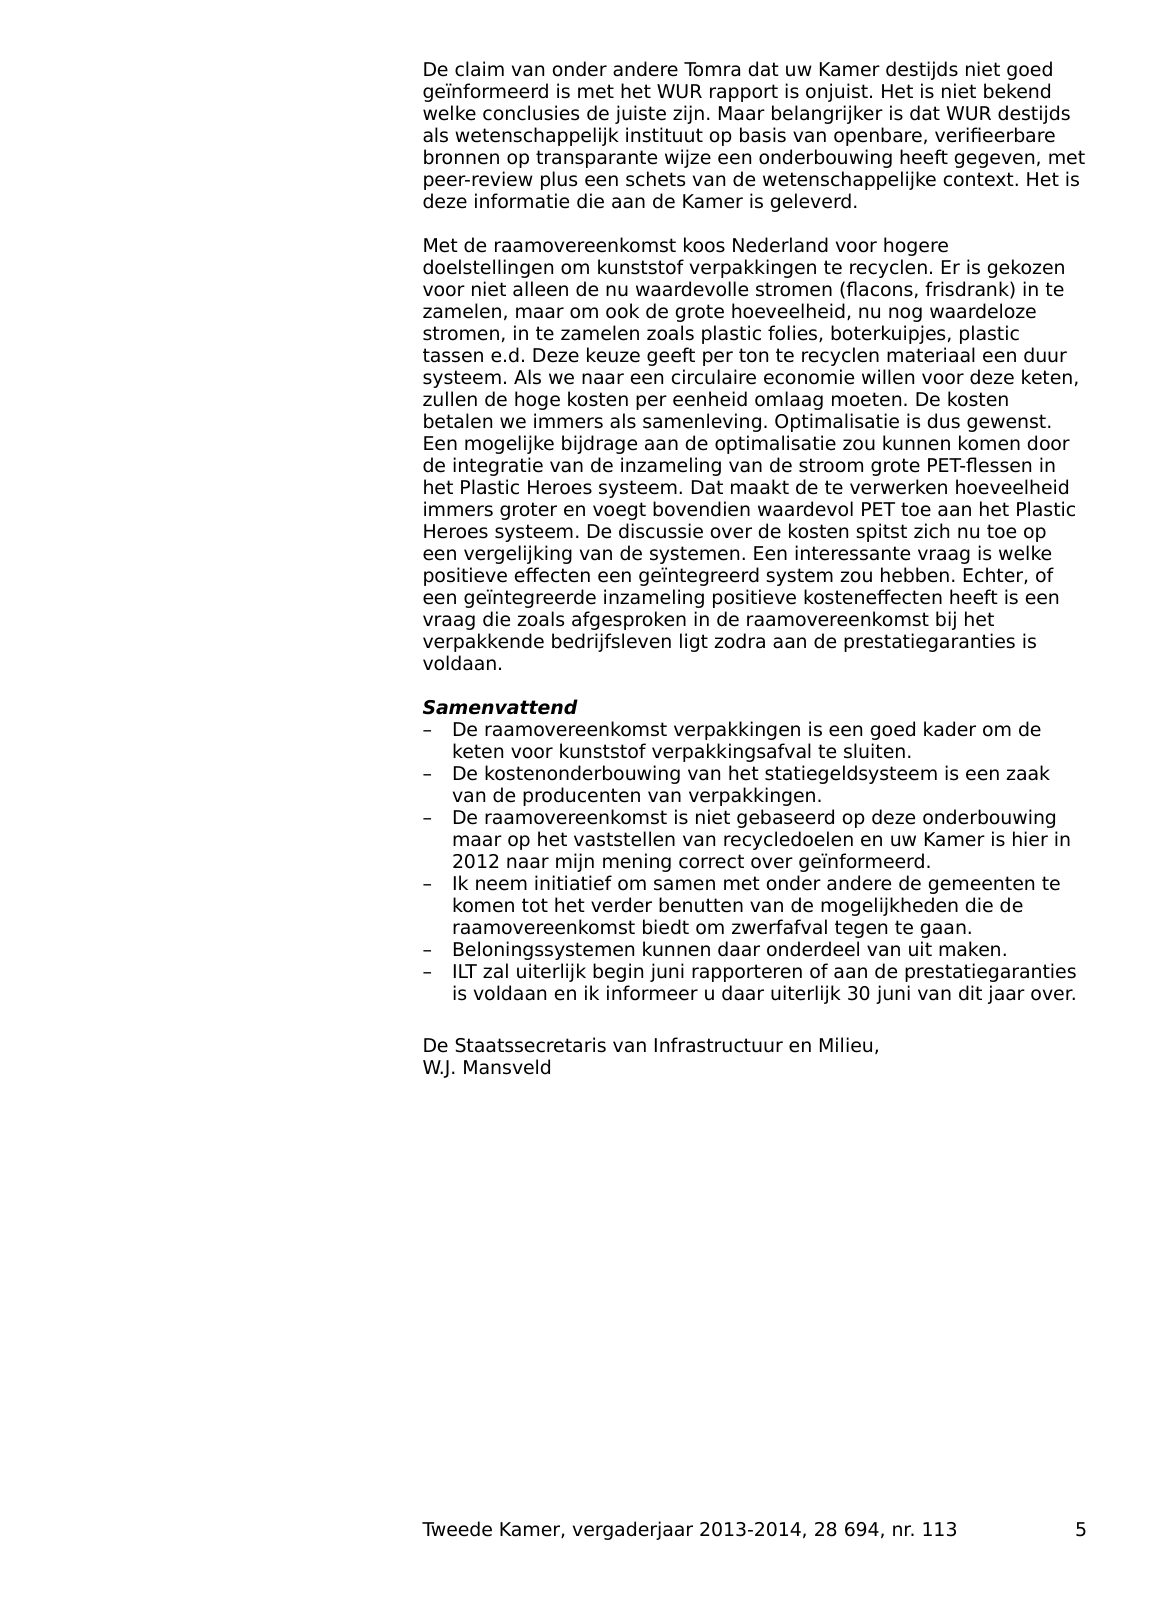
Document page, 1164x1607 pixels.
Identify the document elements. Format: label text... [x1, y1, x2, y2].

text – De kostenonderbouwing van het statiegeldsysteem is een zaak van de producenten van verpakkingen. [422, 763, 1087, 807]
text – Beloningssystemen kunnen daar onderdeel van uit maken. [422, 939, 1087, 961]
text De claim van onder andere Tomra dat uw Kamer destijds niet goed geïnformeerd is met het WUR rapport is onjuist. Het is niet bekend welke conclusies de juiste zijn. Maar belangrijker is dat WUR destijds als wetenschappelijk instituut op basis van openbare, verifieerbare bronnen op transparante wijze een onderbouwing heeft gegeven, met peer-review plus een schets van de wetenschappelijke context. Het is deze informatie die aan de Kamer is geleverd. [422, 59, 1087, 213]
text – De raamovereenkomst verpakkingen is een goed kader om de keten voor kunststof verpakkingsafval te sluiten. [422, 719, 1087, 763]
text Met de raamovereenkomst koos Nederland voor hogere doelstellingen om kunststof verpakkingen te recyclen. Er is gekozen voor niet alleen de nu waardevolle stromen (flacons, frisdrank) in te zamelen, maar om ook de grote hoeveelheid, nu nog waardeloze stromen, in te zamelen zoals plastic folies, boterkuipjes, plastic tassen e.d. Deze keuze geeft per ton te recyclen materiaal een duur systeem. Als we naar een circulaire economie willen voor deze keten, zullen de hoge kosten per eenheid omlaag moeten. De kosten betalen we immers als samenleving. Optimalisatie is dus gewenst. Een mogelijke bijdrage aan de optimalisatie zou kunnen komen door de integratie van de inzameling van de stroom grote PET-flessen in het Plastic Heroes systeem. Dat maakt de te verwerken hoeveelheid immers groter en voegt bovendien waardevol PET toe aan het Plastic Heroes systeem. De discussie over de kosten spitst zich nu toe op een vergelijking van de systemen. Een interessante vraag is welke positieve effecten een geïntegreerd system zou hebben. Echter, of een geïntegreerde inzameling positieve kosteneffecten heeft is een vraag die zoals afgesproken in de raamovereenkomst bij het verpakkende bedrijfsleven ligt zodra aan de prestatiegaranties is voldaan. [422, 235, 1087, 675]
text – ILT zal uiterlijk begin juni rapporteren of aan de prestatiegaranties is voldaan en ik informeer u daar uiterlijk 30 juni van dit jaar over. [422, 961, 1087, 1004]
text – Ik neem initiatief om samen met onder andere de gemeenten te komen tot het verder benutten van de mogelijkheden die de raamovereenkomst biedt om zwerfafval tegen te gaan. [422, 873, 1087, 939]
text De Staatssecretaris van Infrastructuur en Milieu, W.J. Mansveld [422, 1034, 1087, 1078]
subtitle Samenvattend [422, 697, 1087, 719]
text – De raamovereenkomst is niet gebaseerd op deze onderbouwing maar op het vaststellen van recycledoelen en uw Kamer is hier in 2012 naar mijn mening correct over geïnformeerd. [422, 807, 1087, 873]
